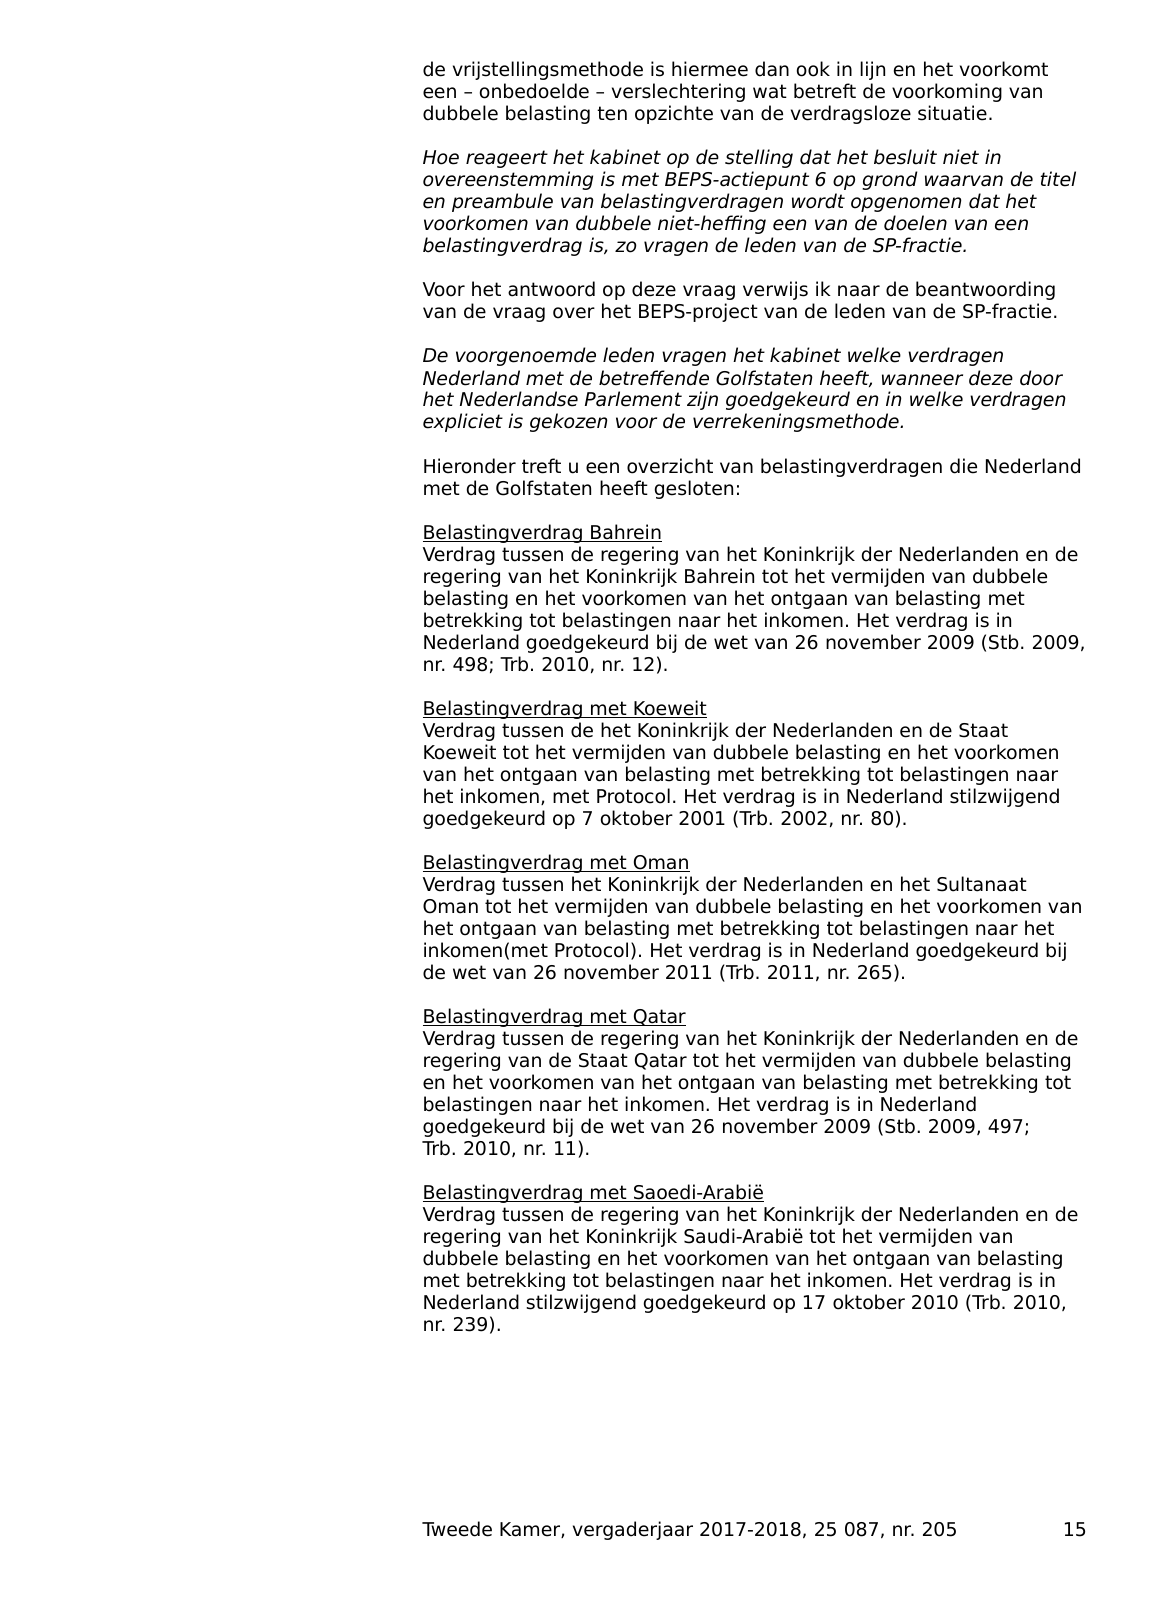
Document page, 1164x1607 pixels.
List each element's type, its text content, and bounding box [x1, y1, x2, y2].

text Verdrag tussen de het Koninkrijk der Nederlanden en de Staat Koeweit tot het vermijden van dubbele belasting en het voorkomen van het ontgaan van belasting met betrekking tot belastingen naar het inkomen, met Protocol. Het verdrag is in Nederland stilzwijgend goedgekeurd op 7 oktober 2001 (Trb. 2002, nr. 80). [422, 720, 1087, 829]
subtitle Belastingverdrag met Koeweit [422, 698, 1087, 720]
text Hieronder treft u een overzicht van belastingverdragen die Nederland met de Golfstaten heeft gesloten: [422, 456, 1087, 499]
text Hoe reageert het kabinet op de stelling dat het besluit niet in overeenstemming is met BEPS-actiepunt 6 op grond waarvan de titel en preambule van belastingverdragen wordt opgenomen dat het voorkomen van dubbele niet-heffing een van de doelen van een belastingverdrag is, zo vragen de leden van de SP-fractie. [422, 147, 1087, 257]
subtitle Belastingverdrag met Saoedi-Arabië [422, 1182, 1087, 1204]
text Voor het antwoord op deze vraag verwijs ik naar de beantwoording van de vraag over het BEPS-project van de leden van de SP-fractie. [422, 279, 1087, 323]
text Verdrag tussen de regering van het Koninkrijk der Nederlanden en de regering van het Koninkrijk Saudi-Arabië tot het vermijden van dubbele belasting en het voorkomen van het ontgaan van belasting met betrekking tot belastingen naar het inkomen. Het verdrag is in Nederland stilzwijgend goedgekeurd op 17 oktober 2010 (Trb. 2010, nr. 239). [422, 1204, 1087, 1336]
text Verdrag tussen de regering van het Koninkrijk der Nederlanden en de regering van de Staat Qatar tot het vermijden van dubbele belasting en het voorkomen van het ontgaan van belasting met betrekking tot belastingen naar het inkomen. Het verdrag is in Nederland goedgekeurd bij de wet van 26 november 2009 (Stb. 2009, 497; Trb. 2010, nr. 11). [422, 1028, 1087, 1160]
text Verdrag tussen de regering van het Koninkrijk der Nederlanden en de regering van het Koninkrijk Bahrein tot het vermijden van dubbele belasting en het voorkomen van het ontgaan van belasting met betrekking tot belastingen naar het inkomen. Het verdrag is in Nederland goedgekeurd bij de wet van 26 november 2009 (Stb. 2009, nr. 498; Trb. 2010, nr. 12). [422, 544, 1087, 676]
subtitle Belastingverdrag met Oman [422, 852, 1087, 874]
text de vrijstellingsmethode is hiermee dan ook in lijn en het voorkomt een – onbedoelde – verslechtering wat betreft de voorkoming van dubbele belasting ten opzichte van de verdragsloze situatie. [422, 59, 1087, 125]
subtitle Belastingverdrag met Qatar [422, 1006, 1087, 1028]
text Verdrag tussen het Koninkrijk der Nederlanden en het Sultanaat Oman tot het vermijden van dubbele belasting en het voorkomen van het ontgaan van belasting met betrekking tot belastingen naar het inkomen(met Protocol). Het verdrag is in Nederland goedgekeurd bij de wet van 26 november 2011 (Trb. 2011, nr. 265). [422, 874, 1087, 984]
subtitle Belastingverdrag Bahrein [422, 522, 1087, 544]
text De voorgenoemde leden vragen het kabinet welke verdragen Nederland met de betreffende Golfstaten heeft, wanneer deze door het Nederlandse Parlement zijn goedgekeurd en in welke verdragen expliciet is gekozen voor de verrekeningsmethode. [422, 345, 1087, 433]
